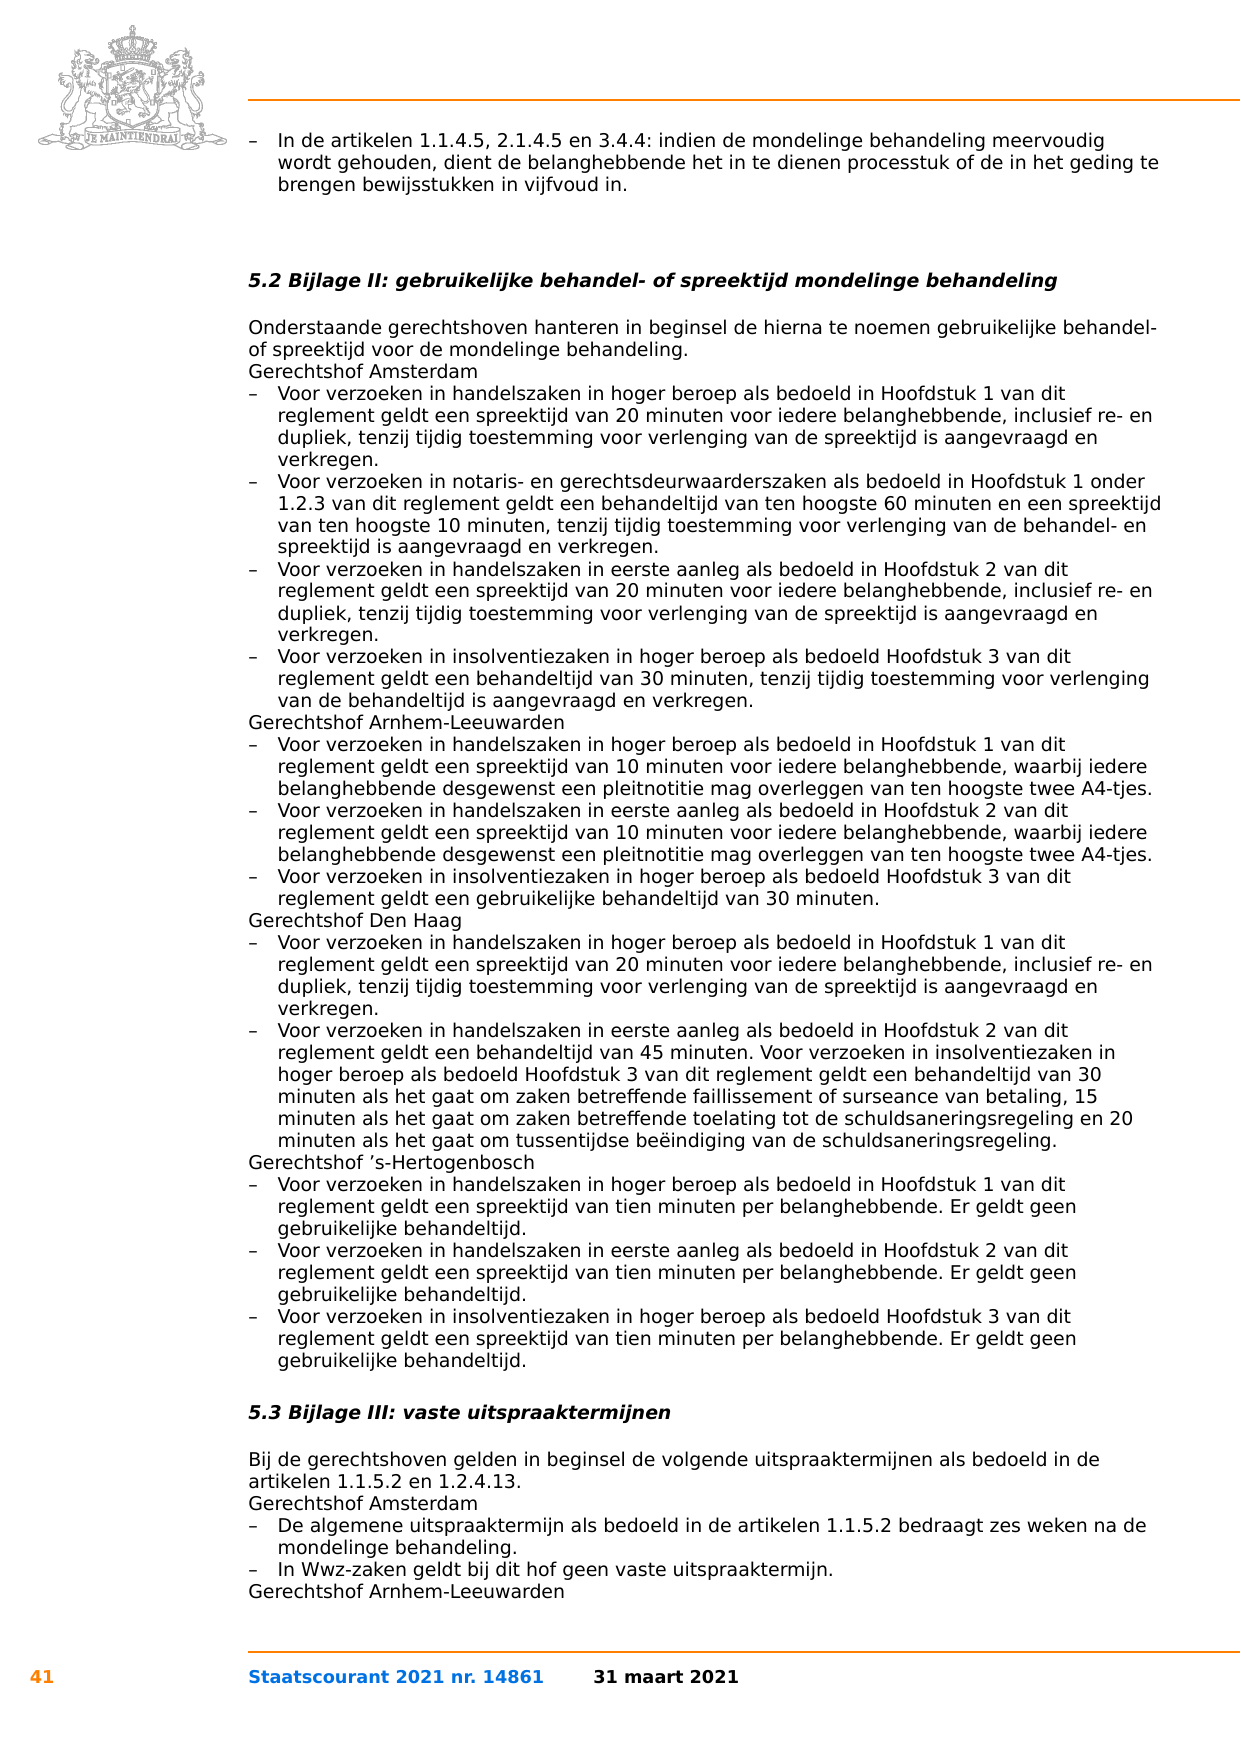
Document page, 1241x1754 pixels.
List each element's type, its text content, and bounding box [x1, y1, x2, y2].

text Gerechtshof Arnhem-Leeuwarden [248, 712, 1163, 734]
text – Voor verzoeken in insolventiezaken in hoger beroep als bedoeld Hoofdstuk 3 van dit reglement geldt een behandeltijd van 30 minuten, tenzij tijdig toestemming voor verlenging van de behandeltijd is aangevraagd en verkregen. [248, 646, 1163, 712]
text – Voor verzoeken in insolventiezaken in hoger beroep als bedoeld Hoofdstuk 3 van dit reglement geldt een spreektijd van tien minuten per belanghebbende. Er geldt geen gebruikelijke behandeltijd. [248, 1306, 1163, 1372]
text Gerechtshof Amsterdam [248, 1493, 1163, 1514]
text Onderstaande gerechtshoven hanteren in beginsel de hierna te noemen gebruikelijke behandel- of spreektijd voor de mondelinge behandeling. [248, 317, 1163, 361]
text – Voor verzoeken in notaris- en gerechtsdeurwaarderszaken als bedoeld in Hoofdstuk 1 onder 1.2.3 van dit reglement geldt een behandeltijd van ten hoogste 60 minuten en een spreektijd van ten hoogste 10 minuten, tenzij tijdig toestemming voor verlenging van de behandel- en spreektijd is aangevraagd en verkregen. [248, 471, 1163, 558]
subtitle 5.2 Bijlage II: gebruikelijke behandel- of spreektijd mondelinge behandeling [248, 270, 1163, 292]
text Gerechtshof ’s-Hertogenbosch [248, 1152, 1163, 1174]
text – Voor verzoeken in insolventiezaken in hoger beroep als bedoeld Hoofdstuk 3 van dit reglement geldt een gebruikelijke behandeltijd van 30 minuten. [248, 866, 1163, 910]
text Gerechtshof Amsterdam [248, 361, 1163, 383]
picture [38, 25, 227, 150]
subtitle 5.3 Bijlage III: vaste uitspraaktermijnen [248, 1402, 1163, 1424]
text – Voor verzoeken in handelszaken in hoger beroep als bedoeld in Hoofdstuk 1 van dit reglement geldt een spreektijd van 20 minuten voor iedere belanghebbende, inclusief re- en dupliek, tenzij tijdig toestemming voor verlenging van de spreektijd is aangevraagd en verkregen. [248, 383, 1163, 471]
text – Voor verzoeken in handelszaken in eerste aanleg als bedoeld in Hoofdstuk 2 van dit reglement geldt een spreektijd van 20 minuten voor iedere belanghebbende, inclusief re- en dupliek, tenzij tijdig toestemming voor verlenging van de spreektijd is aangevraagd en verkregen. [248, 558, 1163, 646]
text – Voor verzoeken in handelszaken in hoger beroep als bedoeld in Hoofdstuk 1 van dit reglement geldt een spreektijd van 20 minuten voor iedere belanghebbende, inclusief re- en dupliek, tenzij tijdig toestemming voor verlenging van de spreektijd is aangevraagd en verkregen. [248, 932, 1163, 1020]
text – In Wwz-zaken geldt bij dit hof geen vaste uitspraaktermijn. [248, 1558, 1163, 1581]
text – Voor verzoeken in handelszaken in eerste aanleg als bedoeld in Hoofdstuk 2 van dit reglement geldt een spreektijd van 10 minuten voor iedere belanghebbende, waarbij iedere belanghebbende desgewenst een pleitnotitie mag overleggen van ten hoogste twee A4-tjes. [248, 800, 1163, 866]
text – Voor verzoeken in handelszaken in eerste aanleg als bedoeld in Hoofdstuk 2 van dit reglement geldt een spreektijd van tien minuten per belanghebbende. Er geldt geen gebruikelijke behandeltijd. [248, 1240, 1163, 1306]
text – Voor verzoeken in handelszaken in eerste aanleg als bedoeld in Hoofdstuk 2 van dit reglement geldt een behandeltijd van 45 minuten. Voor verzoeken in insolventiezaken in hoger beroep als bedoeld Hoofdstuk 3 van dit reglement geldt een behandeltijd van 30 minuten als het gaat om zaken betreffende faillissement of surseance van betaling, 15 minuten als het gaat om zaken betreffende toelating tot de schuldsaneringsregeling en 20 minuten als het gaat om tussentijdse beëindiging van de schuldsaneringsregeling. [248, 1020, 1163, 1152]
text – Voor verzoeken in handelszaken in hoger beroep als bedoeld in Hoofdstuk 1 van dit reglement geldt een spreektijd van tien minuten per belanghebbende. Er geldt geen gebruikelijke behandeltijd. [248, 1174, 1163, 1240]
text Bij de gerechtshoven gelden in beginsel de volgende uitspraaktermijnen als bedoeld in de artikelen 1.1.5.2 en 1.2.4.13. [248, 1449, 1163, 1493]
text Gerechtshof Den Haag [248, 910, 1163, 932]
text – De algemene uitspraaktermijn als bedoeld in de artikelen 1.1.5.2 bedraagt zes weken na de mondelinge behandeling. [248, 1514, 1163, 1558]
text – Voor verzoeken in handelszaken in hoger beroep als bedoeld in Hoofdstuk 1 van dit reglement geldt een spreektijd van 10 minuten voor iedere belanghebbende, waarbij iedere belanghebbende desgewenst een pleitnotitie mag overleggen van ten hoogste twee A4-tjes. [248, 734, 1163, 800]
text Gerechtshof Arnhem-Leeuwarden [248, 1581, 1163, 1602]
text – In de artikelen 1.1.4.5, 2.1.4.5 en 3.4.4: indien de mondelinge behandeling meervoudig wordt gehouden, dient de belanghebbende het in te dienen processtuk of de in het geding te brengen bewijsstukken in vijfvoud in. [248, 130, 1163, 196]
